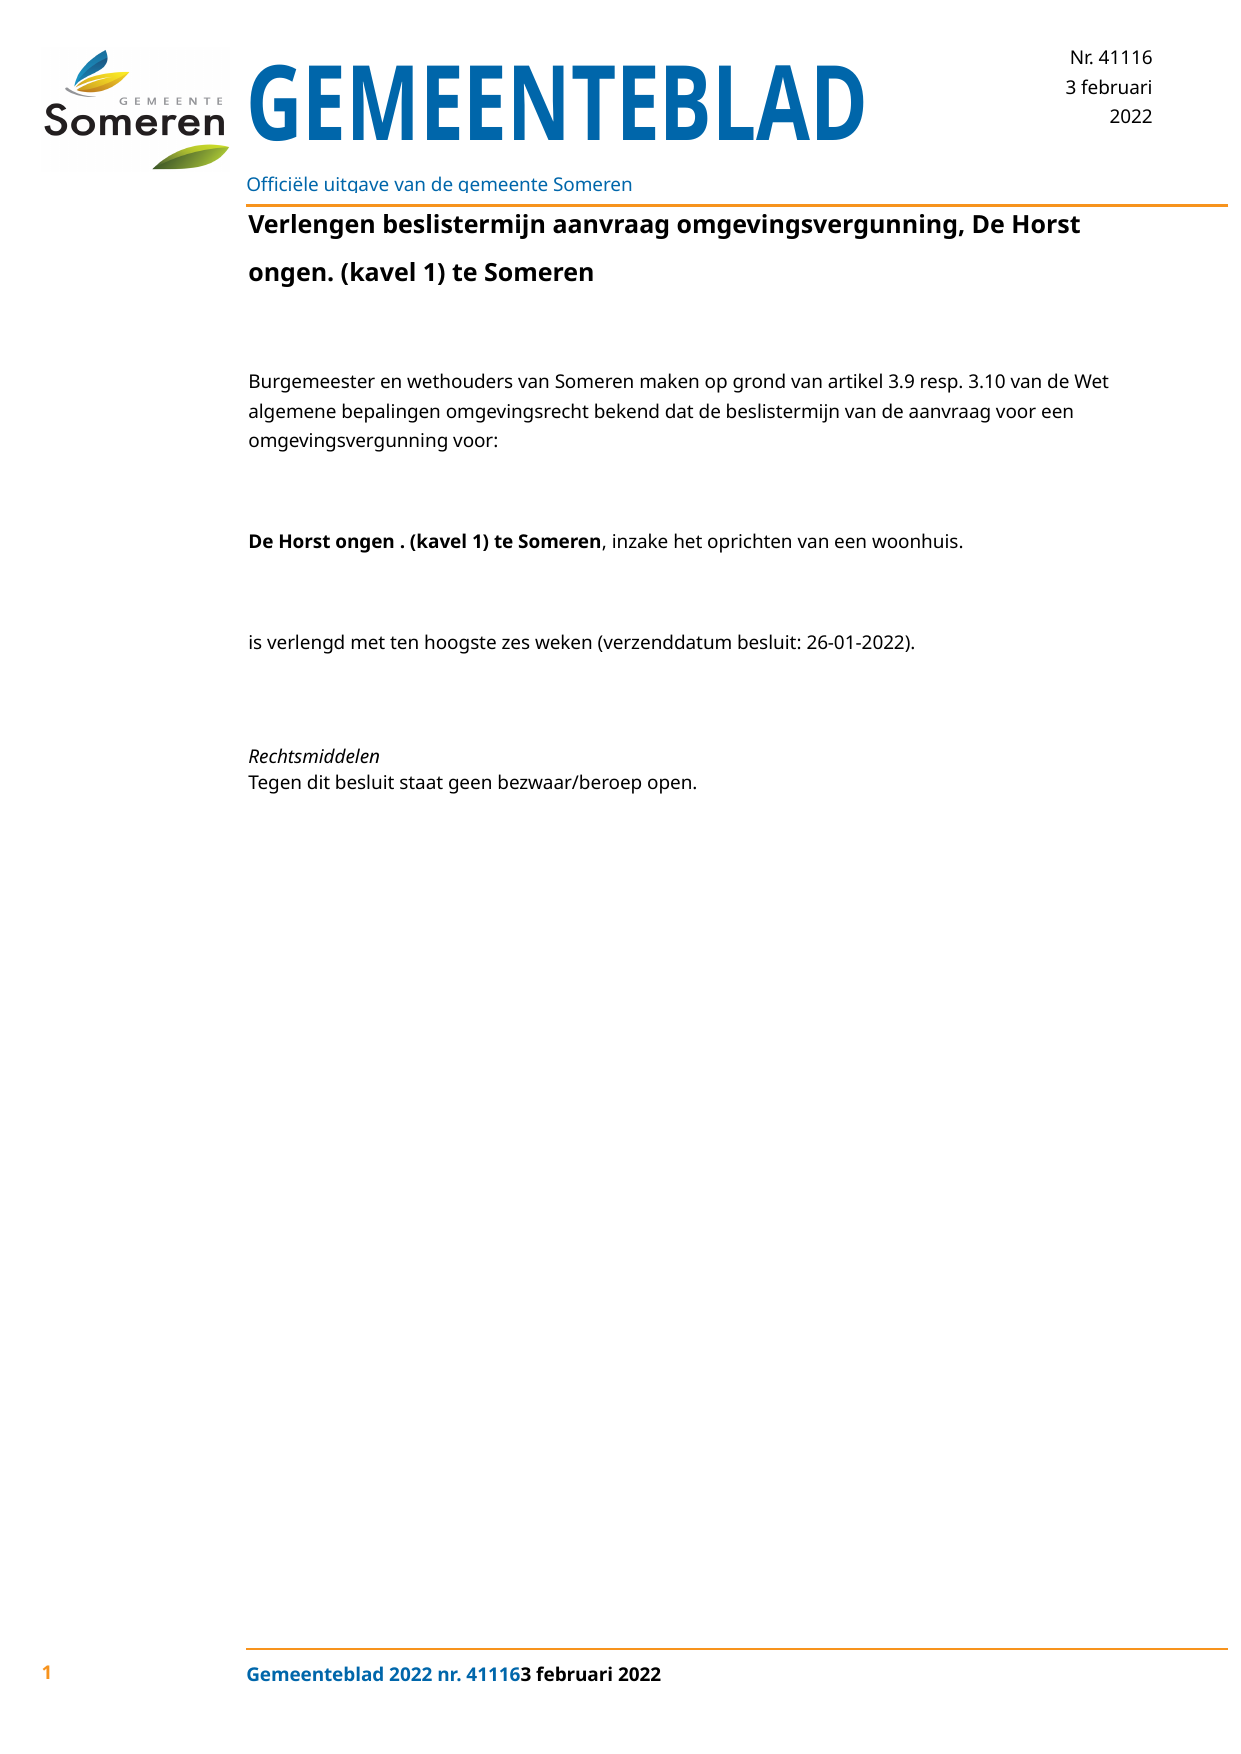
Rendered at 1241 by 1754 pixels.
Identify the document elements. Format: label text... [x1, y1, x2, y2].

picture [41, 47, 231, 172]
text Burgemeester en wethouders van Someren maken op grond van artikel 3.9 resp. 3.10 van de Wet algemene bepalingen omgevingsrecht bekend dat de beslistermijn van de aanvraag voor een omgevingsvergunning voor: [248, 368, 1152, 453]
text is verlengd met ten hoogste zes weken (verzenddatum besluit: 26-01-2022). [248, 629, 1152, 655]
text Tegen dit besluit staat geen bezwaar/beroep open. [248, 769, 1152, 795]
text Verlengen beslistermijn aanvraag omgevingsvergunning, De Horst ongen. (kavel 1) te Someren [248, 207, 1152, 288]
text De Horst ongen . (kavel 1) te Someren, inzake het oprichten van een woonhuis. [248, 528, 1152, 554]
text Rechtsmiddelen [248, 743, 1152, 769]
